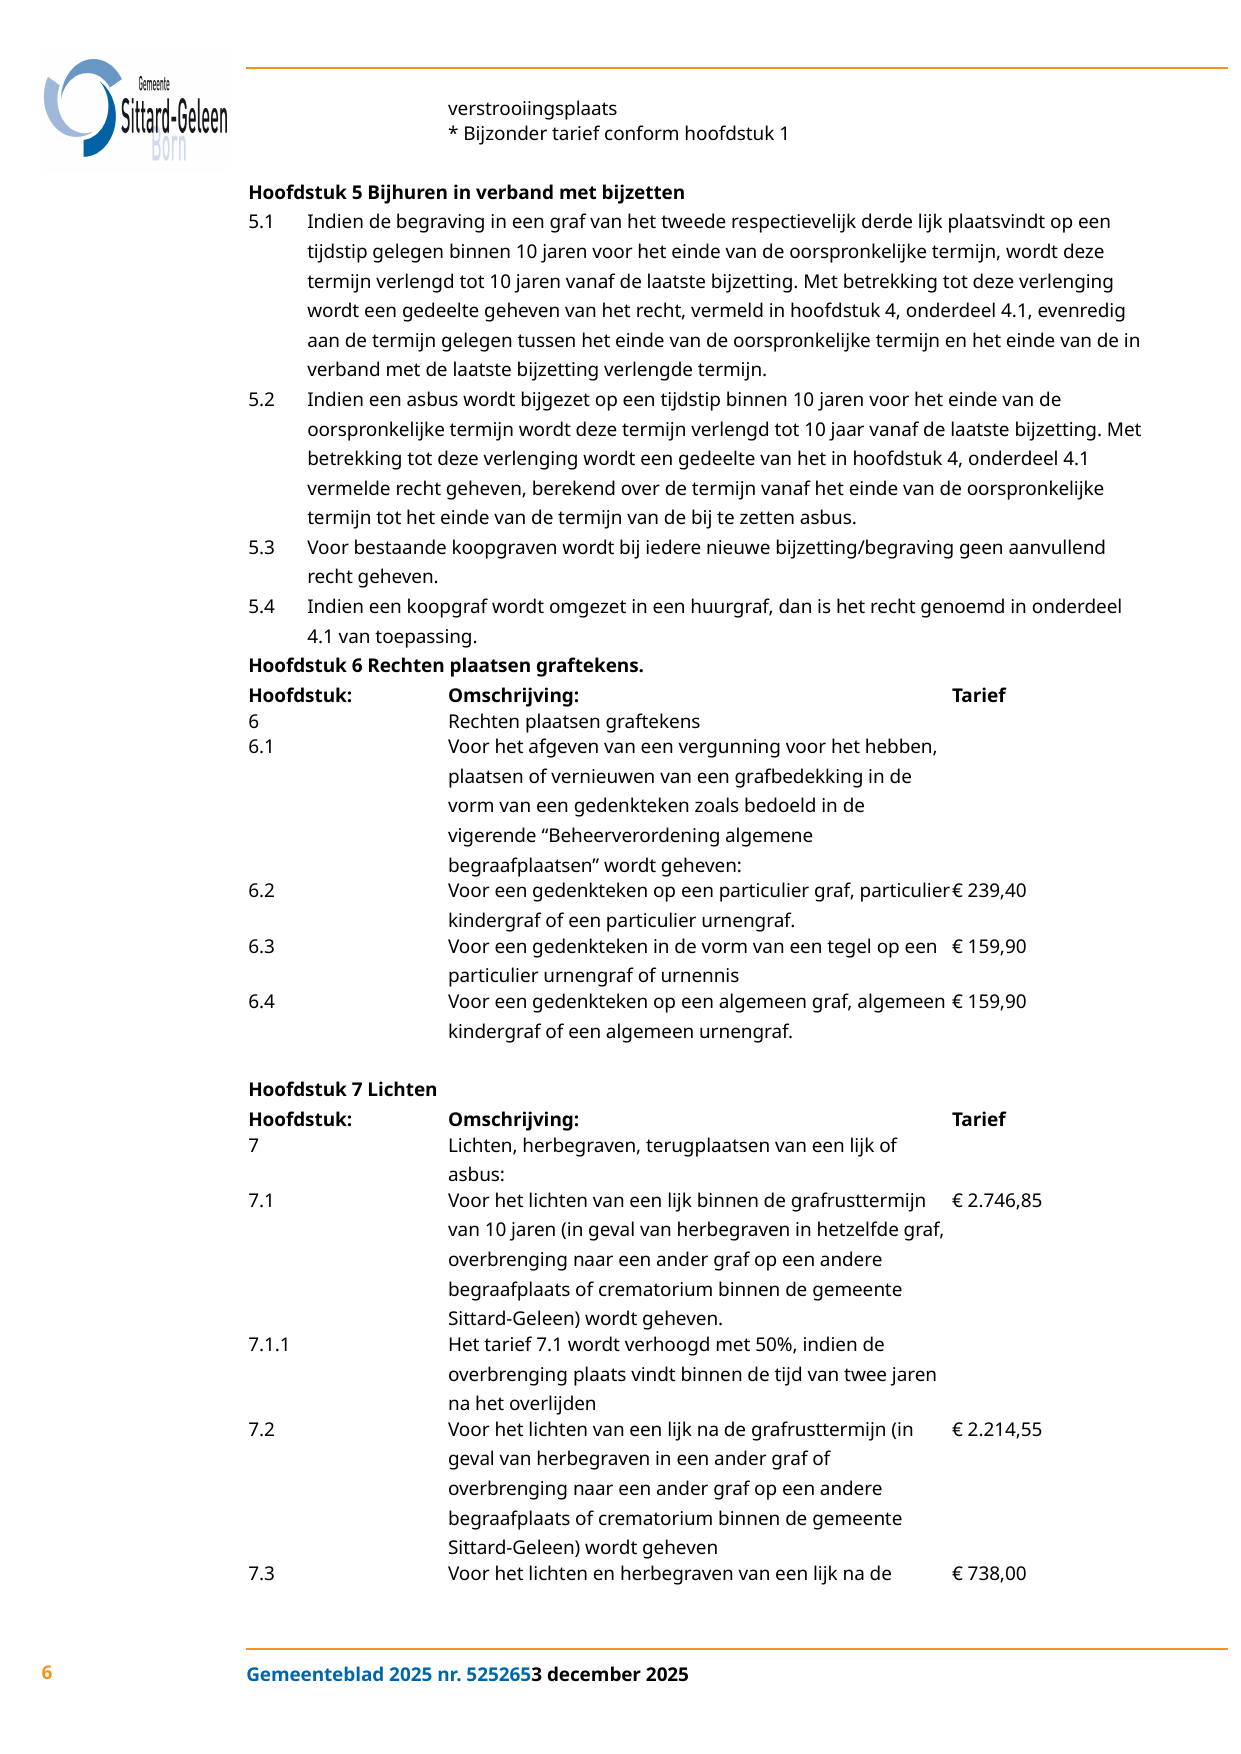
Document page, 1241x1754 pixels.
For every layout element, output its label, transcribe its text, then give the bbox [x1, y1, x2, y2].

table_cell [248, 95, 448, 121]
table_cell € 2.746,85 [952, 1187, 1152, 1331]
table_cell [952, 1331, 1152, 1416]
table_cell Voor het lichten en herbegraven van een lijk na de [448, 1560, 952, 1586]
table_header Omschrijving: [448, 1106, 952, 1132]
table_cell Lichten, herbegraven, terugplaatsen van een lijk of asbus: [448, 1132, 952, 1187]
table_header Tarief [952, 1106, 1152, 1132]
table_header Hoofdstuk: [248, 682, 448, 708]
table_cell 6.4 [248, 988, 448, 1043]
table_cell [952, 708, 1152, 733]
text Hoofdstuk 6 Rechten plaatsen graftekens. [248, 652, 1152, 678]
picture [41, 47, 231, 172]
table_cell Voor een gedenkteken op een particulier graf, particulier kindergraf of een particulier urnengraf. [448, 878, 952, 933]
list Indien een koopgraf wordt omgezet in een huurgraf, dan is het recht genoemd in onderdeel 4.1 van toepassing. [248, 593, 1152, 648]
table_cell [952, 1132, 1152, 1187]
table_cell [952, 95, 1152, 121]
table_cell 7.3 [248, 1560, 448, 1586]
table_header Tarief [952, 682, 1152, 708]
list Voor bestaande koopgraven wordt bij iedere nieuwe bijzetting/begraving geen aanvullend recht geheven. [248, 534, 1152, 589]
table_cell Voor een gedenkteken in de vorm van een tegel op een particulier urnengraf of urnennis [448, 933, 952, 988]
table_cell Rechten plaatsen graftekens [448, 708, 952, 733]
table_header Omschrijving: [448, 682, 952, 708]
table_cell Voor het lichten van een lijk binnen de grafrusttermijn van 10 jaren (in geval van herbegraven in hetzelfde graf, overbrenging naar een ander graf op een andere begraafplaats of crematorium binnen de gemeente Sittard-Geleen) wordt geheven. [448, 1187, 952, 1331]
list Indien een asbus wordt bijgezet op een tijdstip binnen 10 jaren voor het einde van de oorspronkelijke termijn wordt deze termijn verlengd tot 10 jaar vanaf de laatste bijzetting. Met betrekking tot deze verlenging wordt een gedeelte van het in hoofdstuk 4, onderdeel 4.1 vermelde recht geheven, berekend over de termijn vanaf het einde van de oorspronkelijke termijn tot het einde van de termijn van de bij te zetten asbus. [248, 386, 1152, 530]
text Hoofdstuk 7 Lichten [248, 1076, 1152, 1102]
table_cell € 159,90 [952, 933, 1152, 988]
table_cell [248, 121, 448, 146]
list Indien de begraving in een graf van het tweede respectievelijk derde lijk plaatsvindt op een tijdstip gelegen binnen 10 jaren voor het einde van de oorspronkelijke termijn, wordt deze termijn verlengd tot 10 jaren vanaf de laatste bijzetting. Met betrekking tot deze verlenging wordt een gedeelte geheven van het recht, vermeld in hoofdstuk 4, onderdeel 4.1, evenredig aan de termijn gelegen tussen het einde van de oorspronkelijke termijn en het einde van de in verband met de laatste bijzetting verlengde termijn. [248, 209, 1152, 382]
text Hoofdstuk 5 Bijhuren in verband met bijzetten [248, 179, 1152, 205]
table_cell € 738,00 [952, 1560, 1152, 1586]
table_cell 7 [248, 1132, 448, 1187]
table_cell * Bijzonder tarief conform hoofdstuk 1 [448, 121, 952, 146]
table_cell Voor het afgeven van een vergunning voor het hebben, plaatsen of vernieuwen van een grafbedekking in de vorm van een gedenkteken zoals bedoeld in de vigerende “Beheerverordening algemene begraafplaatsen” wordt geheven: [448, 734, 952, 878]
table_cell 6.2 [248, 878, 448, 933]
table_cell [952, 734, 1152, 878]
table_cell € 159,90 [952, 988, 1152, 1043]
table_cell 6.3 [248, 933, 448, 988]
table_cell 7.1.1 [248, 1331, 448, 1416]
table_cell Het tarief 7.1 wordt verhoogd met 50%, indien de overbrenging plaats vindt binnen de tijd van twee jaren na het overlijden [448, 1331, 952, 1416]
table_cell [952, 121, 1152, 146]
table_header Hoofdstuk: [248, 1106, 448, 1132]
table_cell 6.1 [248, 734, 448, 878]
table_cell 6 [248, 708, 448, 733]
table_cell Voor een gedenkteken op een algemeen graf, algemeen kindergraf of een algemeen urnengraf. [448, 988, 952, 1043]
table_cell 7.1 [248, 1187, 448, 1331]
table_cell € 2.214,55 [952, 1416, 1152, 1560]
table_cell € 239,40 [952, 878, 1152, 933]
table_cell 7.2 [248, 1416, 448, 1560]
table_cell Voor het lichten van een lijk na de grafrusttermijn (in geval van herbegraven in een ander graf of overbrenging naar een ander graf op een andere begraafplaats of crematorium binnen de gemeente Sittard-Geleen) wordt geheven [448, 1416, 952, 1560]
table_cell verstrooiingsplaats [448, 95, 952, 121]
